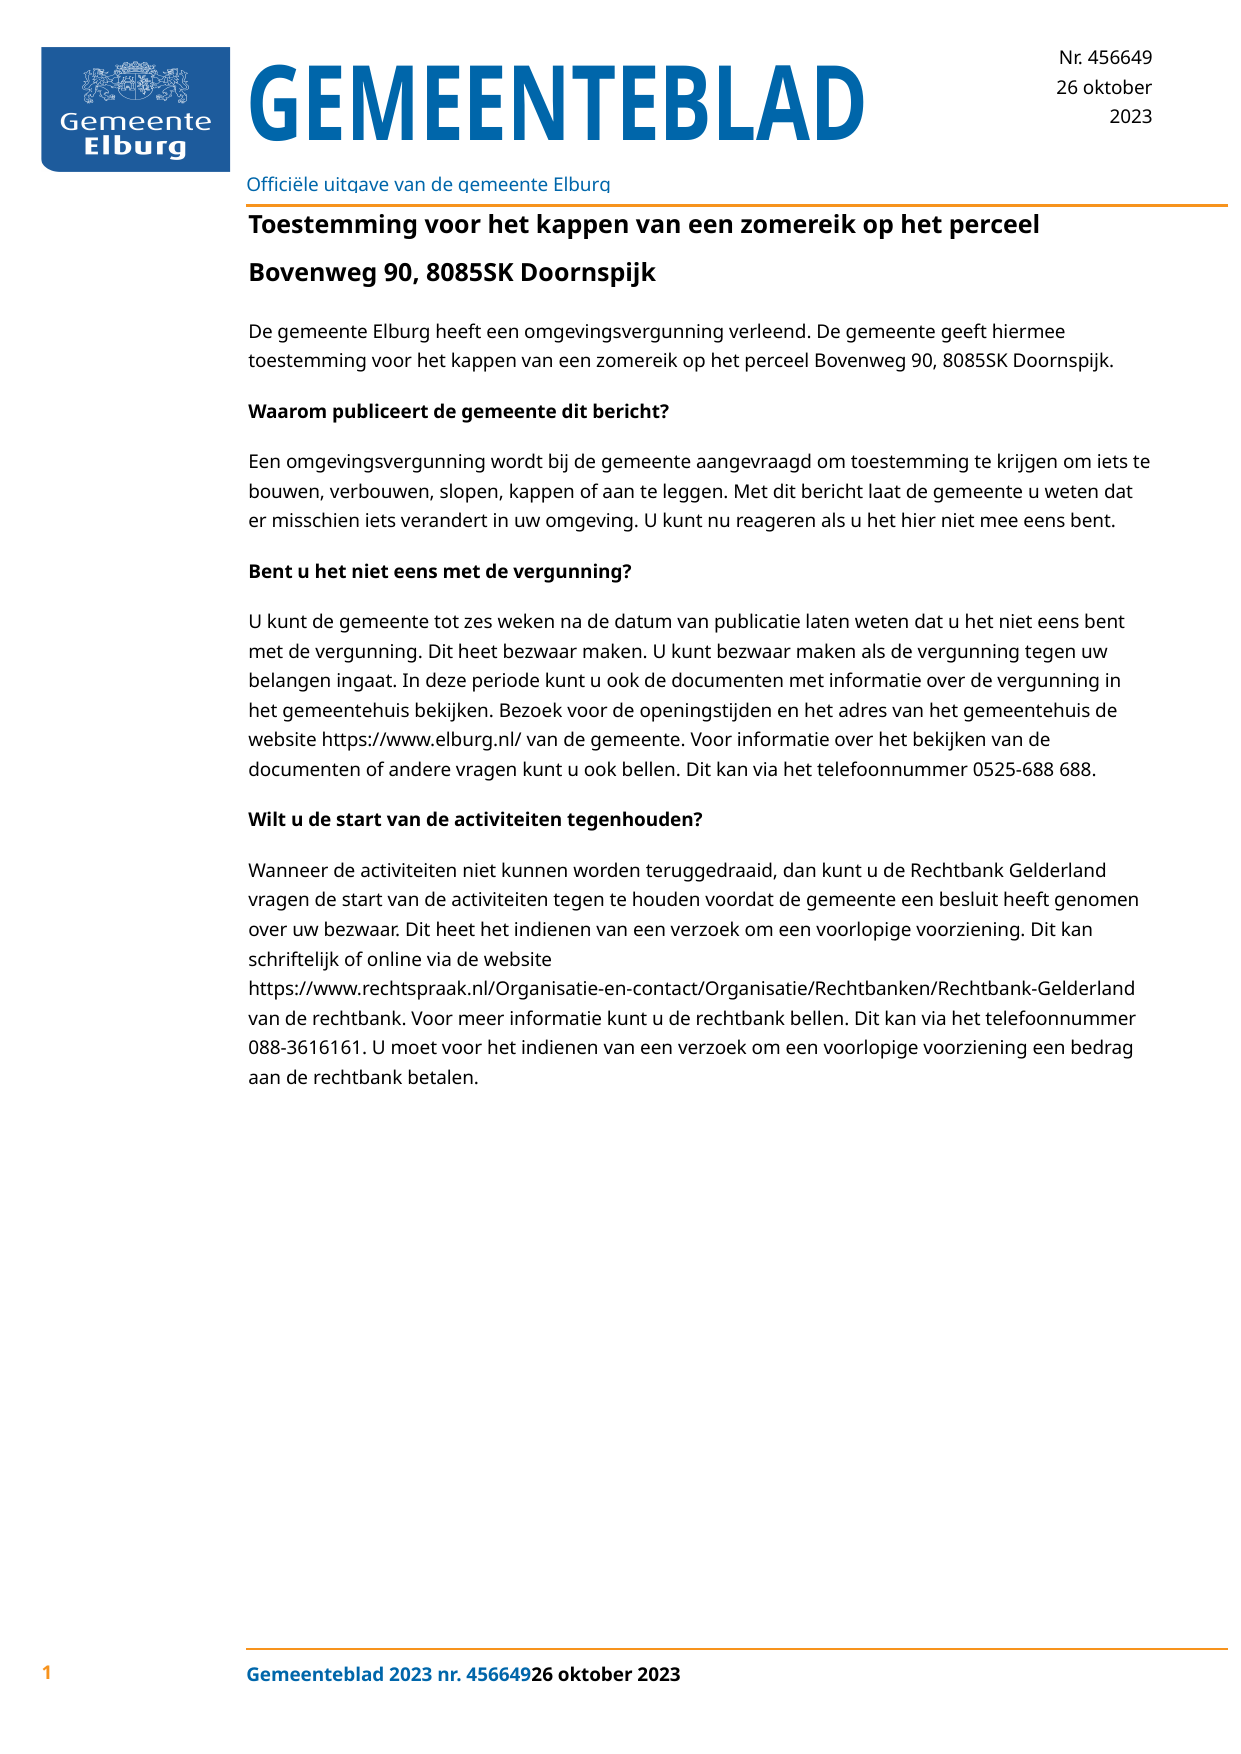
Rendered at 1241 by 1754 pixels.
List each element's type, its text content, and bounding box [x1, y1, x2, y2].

text Waarom publiceert de gemeente dit bericht? [248, 398, 1152, 424]
text Toestemming voor het kappen van een zomereik op het perceel Bovenweg 90, 8085SK Doornspijk [248, 207, 1152, 288]
text U kunt de gemeente tot zes weken na de datum van publicatie laten weten dat u het niet eens bent met de vergunning. Dit heet bezwaar maken. U kunt bezwaar maken als de vergunning tegen uw belangen ingaat. In deze periode kunt u ook de documenten met informatie over de vergunning in het gemeentehuis bekijken. Bezoek voor de openingstijden en het adres van het gemeentehuis de website https://www.elburg.nl/ van de gemeente. Voor informatie over het bekijken van de documenten of andere vragen kunt u ook bellen. Dit kan via het telefoonnummer 0525-688 688. [248, 608, 1152, 782]
text De gemeente Elburg heeft een omgevingsvergunning verleend. De gemeente geeft hiermee toestemming voor het kappen van een zomereik op het perceel Bovenweg 90, 8085SK Doornspijk. [248, 318, 1152, 373]
text Bent u het niet eens met de vergunning? [248, 558, 1152, 584]
text Wanneer de activiteiten niet kunnen worden teruggedraaid, dan kunt u de Rechtbank Gelderland vragen de start van de activiteiten tegen te houden voordat de gemeente een besluit heeft genomen over uw bezwaar. Dit heet het indienen van een verzoek om een voorlopige voorziening. Dit kan schriftelijk of online via de website https://www.rechtspraak.nl/Organisatie-en-contact/Organisatie/Rechtbanken/Rechtbank-Gelderland van de rechtbank. Voor meer informatie kunt u de rechtbank bellen. Dit kan via het telefoonnummer 088-3616161. U moet voor het indienen van een verzoek om een voorlopige voorziening een bedrag aan de rechtbank betalen. [248, 857, 1152, 1090]
picture [41, 47, 231, 172]
text Wilt u de start van de activiteiten tegenhouden? [248, 807, 1152, 832]
text Een omgevingsvergunning wordt bij de gemeente aangevraagd om toestemming te krijgen om iets te bouwen, verbouwen, slopen, kappen of aan te leggen. Met dit bericht laat de gemeente u weten dat er misschien iets verandert in uw omgeving. U kunt nu reageren als u het hier niet mee eens bent. [248, 448, 1152, 533]
